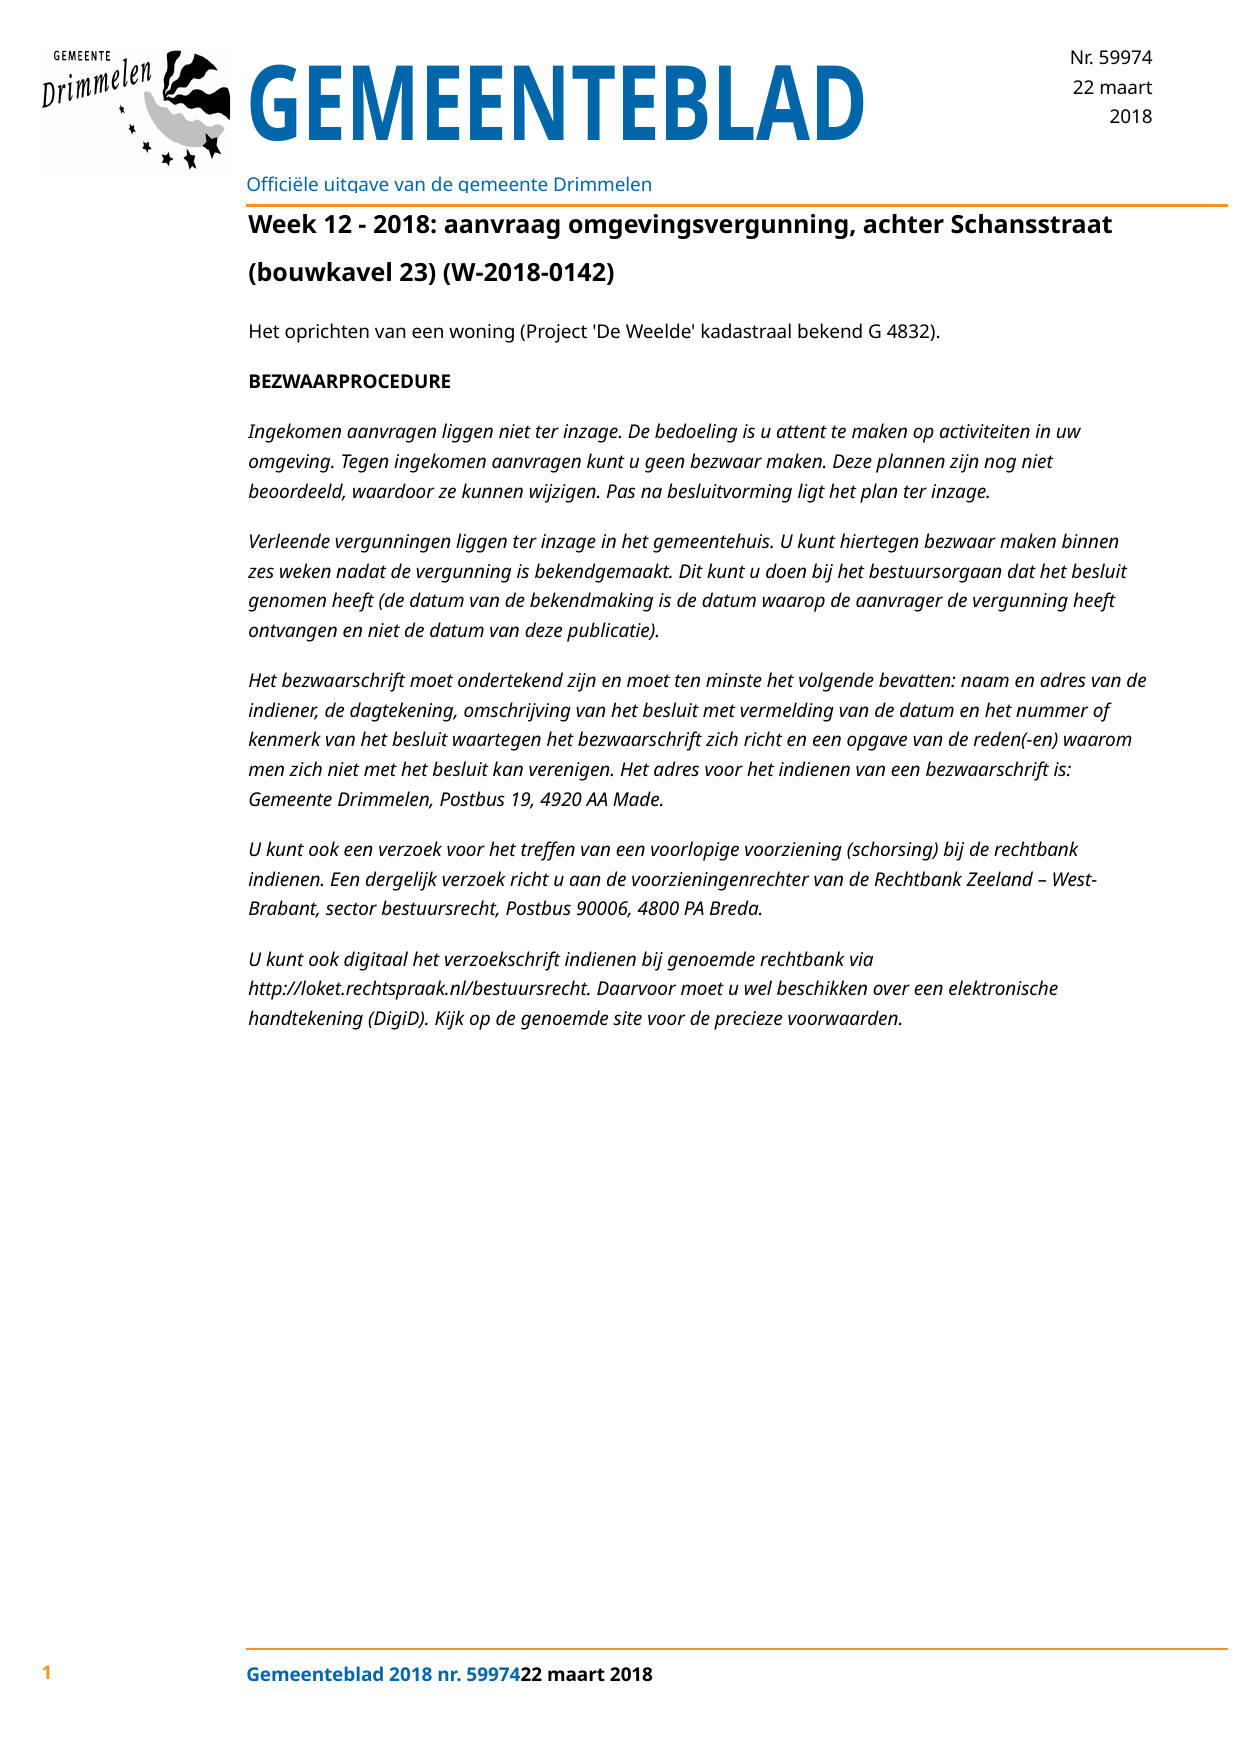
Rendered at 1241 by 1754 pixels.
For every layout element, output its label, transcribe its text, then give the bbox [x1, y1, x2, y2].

text U kunt ook een verzoek voor het treffen van een voorlopige voorziening (schorsing) bij de rechtbank indienen. Een dergelijk verzoek richt u aan de voorzieningenrechter van de Rechtbank Zeeland – West-Brabant, sector bestuursrecht, Postbus 90006, 4800 PA Breda. [248, 836, 1152, 921]
text Het bezwaarschrift moet ondertekend zijn en moet ten minste het volgende bevatten: naam en adres van de indiener, de dagtekening, omschrijving van het besluit met vermelding van de datum en het nummer of kenmerk van het besluit waartegen het bezwaarschrift zich richt en een opgave van de reden(-en) waarom men zich niet met het besluit kan verenigen. Het adres voor het indienen van een bezwaarschrift is: Gemeente Drimmelen, Postbus 19, 4920 AA Made. [248, 667, 1152, 812]
text Verleende vergunningen liggen ter inzage in het gemeentehuis. U kunt hiertegen bezwaar maken binnen zes weken nadat de vergunning is bekendgemaakt. Dit kunt u doen bij het bestuursorgaan dat het besluit genomen heeft (de datum van de bekendmaking is de datum waarop de aanvrager de vergunning heeft ontvangen en niet de datum van deze publicatie). [248, 528, 1152, 643]
text Het oprichten van een woning (Project 'De Weelde' kadastraal bekend G 4832). [248, 318, 1152, 344]
picture [41, 47, 231, 172]
text Ingekomen aanvragen liggen niet ter inzage. De bedoeling is u attent te maken op activiteiten in uw omgeving. Tegen ingekomen aanvragen kunt u geen bezwaar maken. Deze plannen zijn nog niet beoordeeld, waardoor ze kunnen wijzigen. Pas na besluitvorming ligt het plan ter inzage. [248, 419, 1152, 504]
text Week 12 - 2018: aanvraag omgevingsvergunning, achter Schansstraat (bouwkavel 23) (W-2018-0142) [248, 207, 1152, 288]
text BEZWAARPROCEDURE [248, 368, 1152, 394]
text U kunt ook digitaal het verzoekschrift indienen bij genoemde rechtbank via http://loket.rechtspraak.nl/bestuursrecht. Daarvoor moet u wel beschikken over een elektronische handtekening (DigiD). Kijk op de genoemde site voor de precieze voorwaarden. [248, 946, 1152, 1031]
